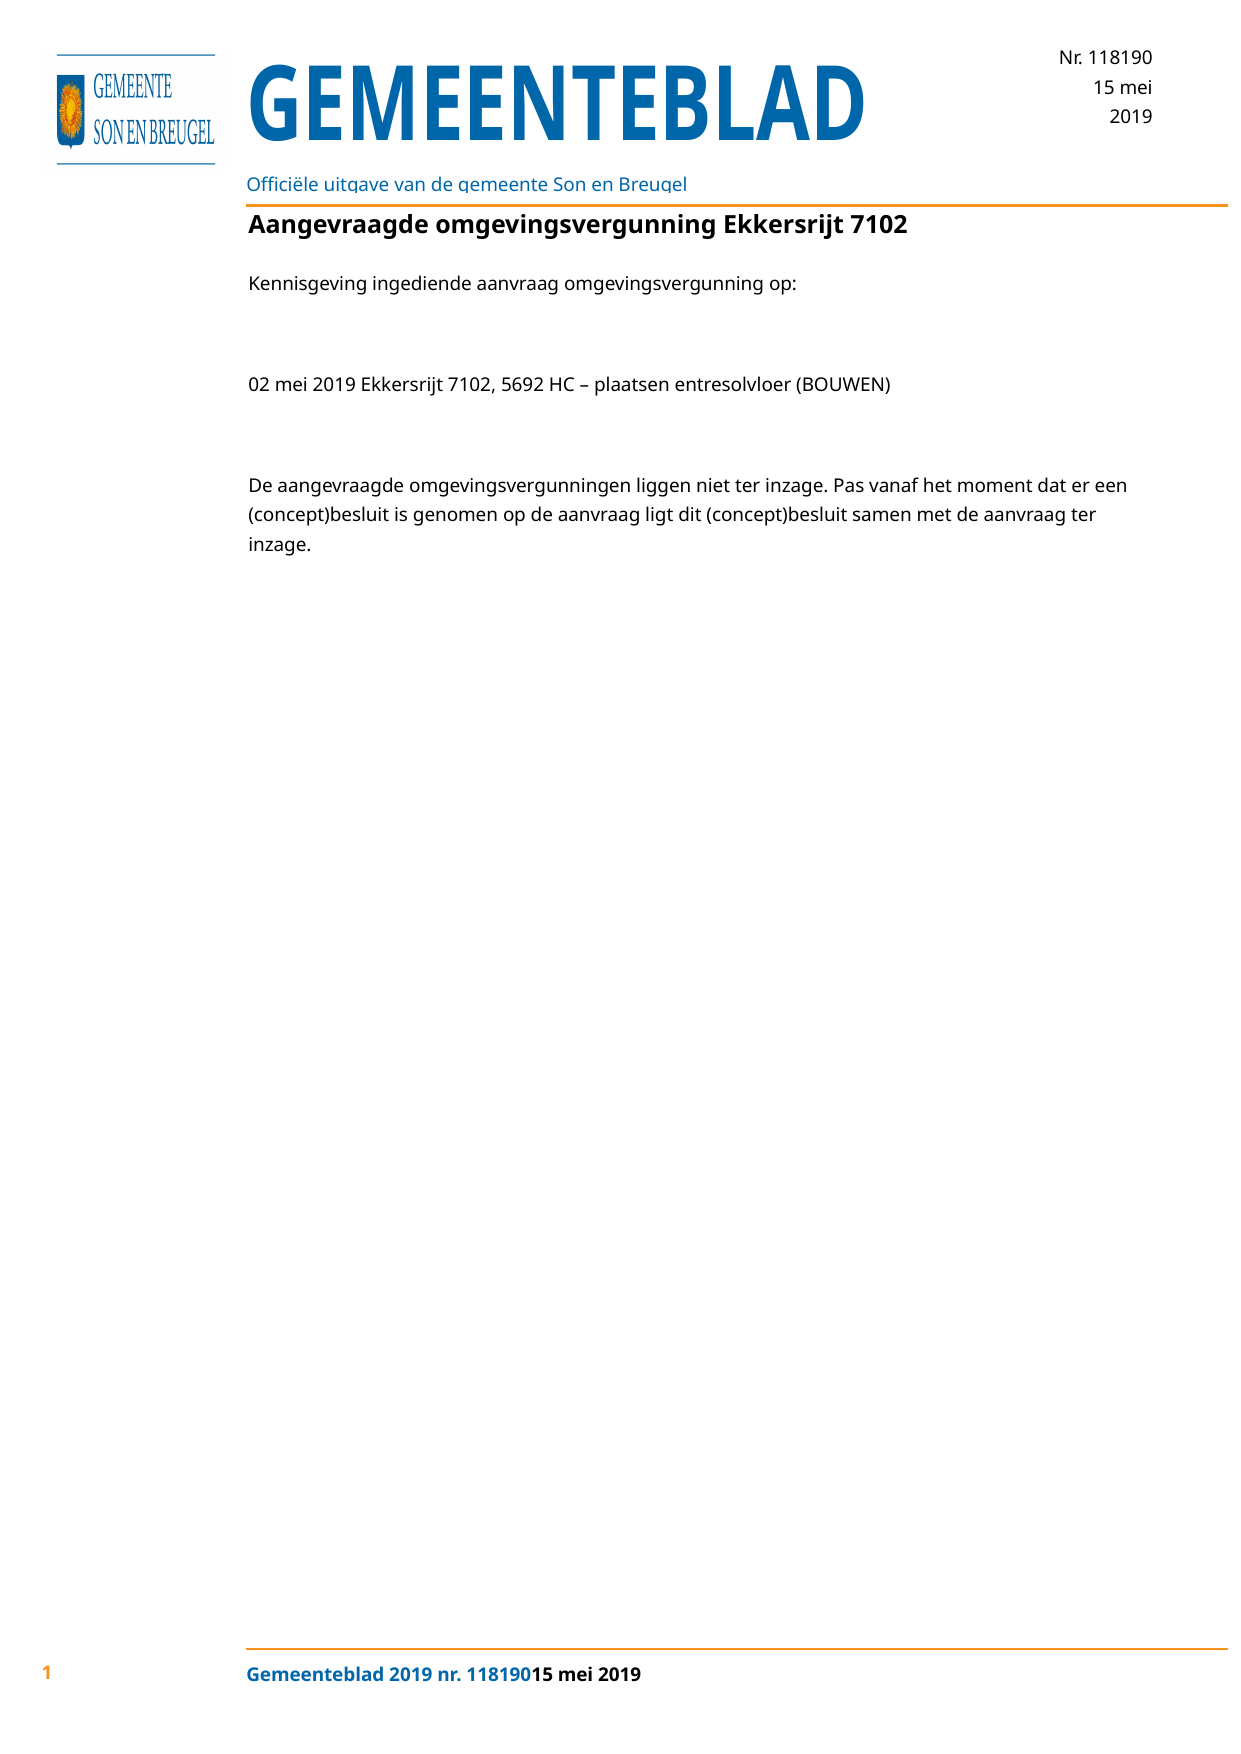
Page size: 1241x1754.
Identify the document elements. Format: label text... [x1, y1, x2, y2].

text De aangevraagde omgevingsvergunningen liggen niet ter inzage. Pas vanaf het moment dat er een (concept)besluit is genomen op de aanvraag ligt dit (concept)besluit samen met de aanvraag ter inzage. [248, 472, 1152, 557]
picture [41, 47, 231, 172]
text 02 mei 2019 Ekkersrijt 7102, 5692 HC – plaatsen entresolvloer (BOUWEN) [248, 371, 1152, 397]
text Kennisgeving ingediende aanvraag omgevingsvergunning op: [248, 270, 1152, 296]
text Aangevraagde omgevingsvergunning Ekkersrijt 7102 [248, 207, 1152, 241]
